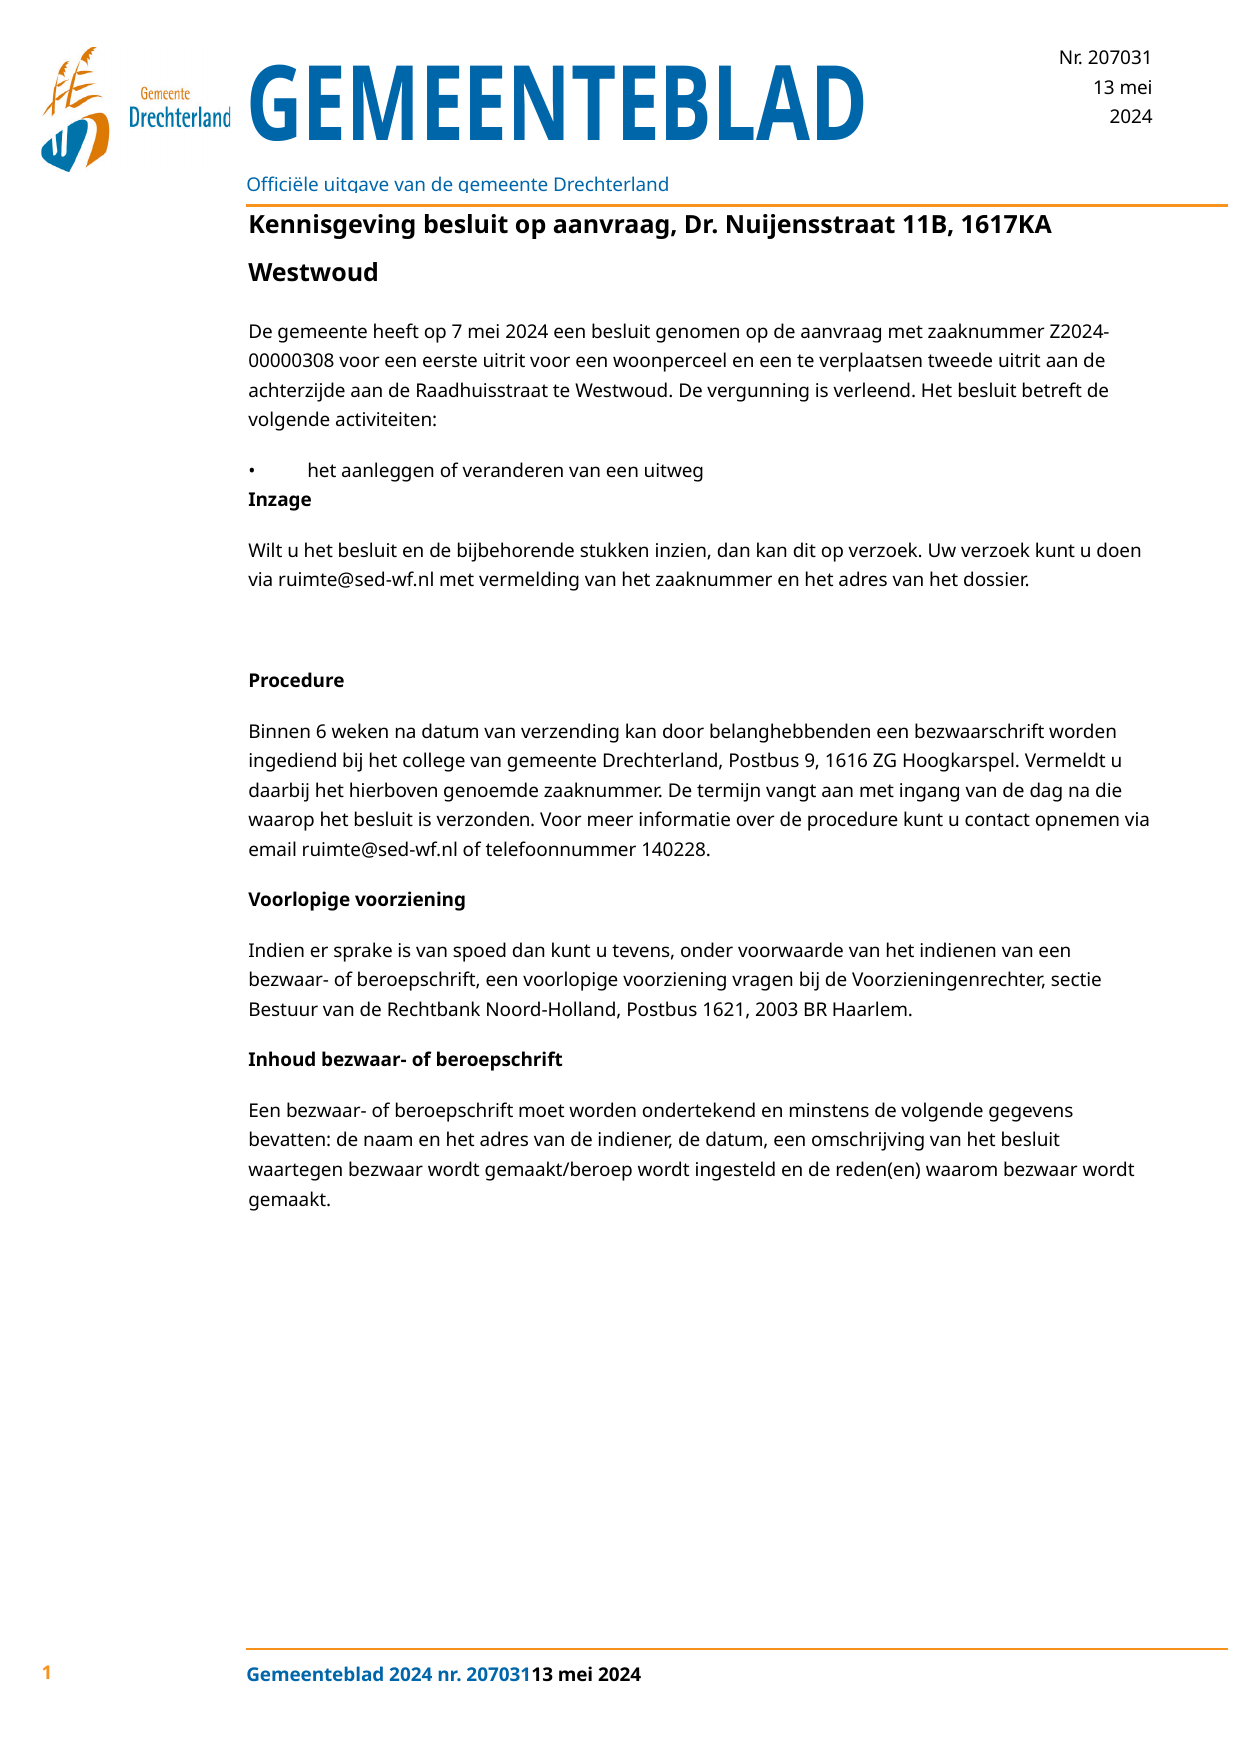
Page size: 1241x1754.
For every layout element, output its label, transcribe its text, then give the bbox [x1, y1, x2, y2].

text Inzage [248, 487, 1152, 512]
text Voorlopige voorziening [248, 887, 1152, 912]
picture [41, 47, 231, 172]
text Kennisgeving besluit op aanvraag, Dr. Nuijensstraat 11B, 1617KA Westwoud [248, 207, 1152, 288]
picture [226, 115, 231, 124]
text Inhoud bezwaar- of beroepschrift [248, 1047, 1152, 1072]
picture [41, 158, 64, 172]
list het aanleggen of veranderen van een uitweg [248, 457, 1152, 483]
text De gemeente heeft op 7 mei 2024 een besluit genomen op de aanvraag met zaaknummer Z2024-00000308 voor een eerste uitrit voor een woonperceel en een te verplaatsen tweede uitrit aan de achterzijde aan de Raadhuisstraat te Westwoud. De vergunning is verleend. Het besluit betreft de volgende activiteiten: [248, 318, 1152, 432]
text Procedure [248, 667, 1152, 693]
text Indien er sprake is van spoed dan kunt u tevens, onder voorwaarde van het indienen van een bezwaar- of beroepschrift, een voorlopige voorziening vragen bij de Voorzieningenrechter, sectie Bestuur van de Rechtbank Noord-Holland, Postbus 1621, 2003 BR Haarlem. [248, 937, 1152, 1022]
text Wilt u het besluit en de bijbehorende stukken inzien, dan kan dit op verzoek. Uw verzoek kunt u doen via ruimte@sed-wf.nl met vermelding van het zaaknummer en het adres van het dossier. [248, 537, 1152, 592]
text Binnen 6 weken na datum van verzending kan door belanghebbenden een bezwaarschrift worden ingediend bij het college van gemeente Drechterland, Postbus 9, 1616 ZG Hoogkarspel. Vermeldt u daarbij het hierboven genoemde zaaknummer. De termijn vangt aan met ingang van de dag na die waarop het besluit is verzonden. Voor meer informatie over de procedure kunt u contact opnemen via email ruimte@sed-wf.nl of telefoonnummer 140228. [248, 718, 1152, 862]
text Een bezwaar- of beroepschrift moet worden ondertekend en minstens de volgende gegevens bevatten: de naam en het adres van de indiener, de datum, een omschrijving van het besluit waartegen bezwaar wordt gemaakt/beroep wordt ingesteld en de reden(en) waarom bezwaar wordt gemaakt. [248, 1097, 1152, 1212]
